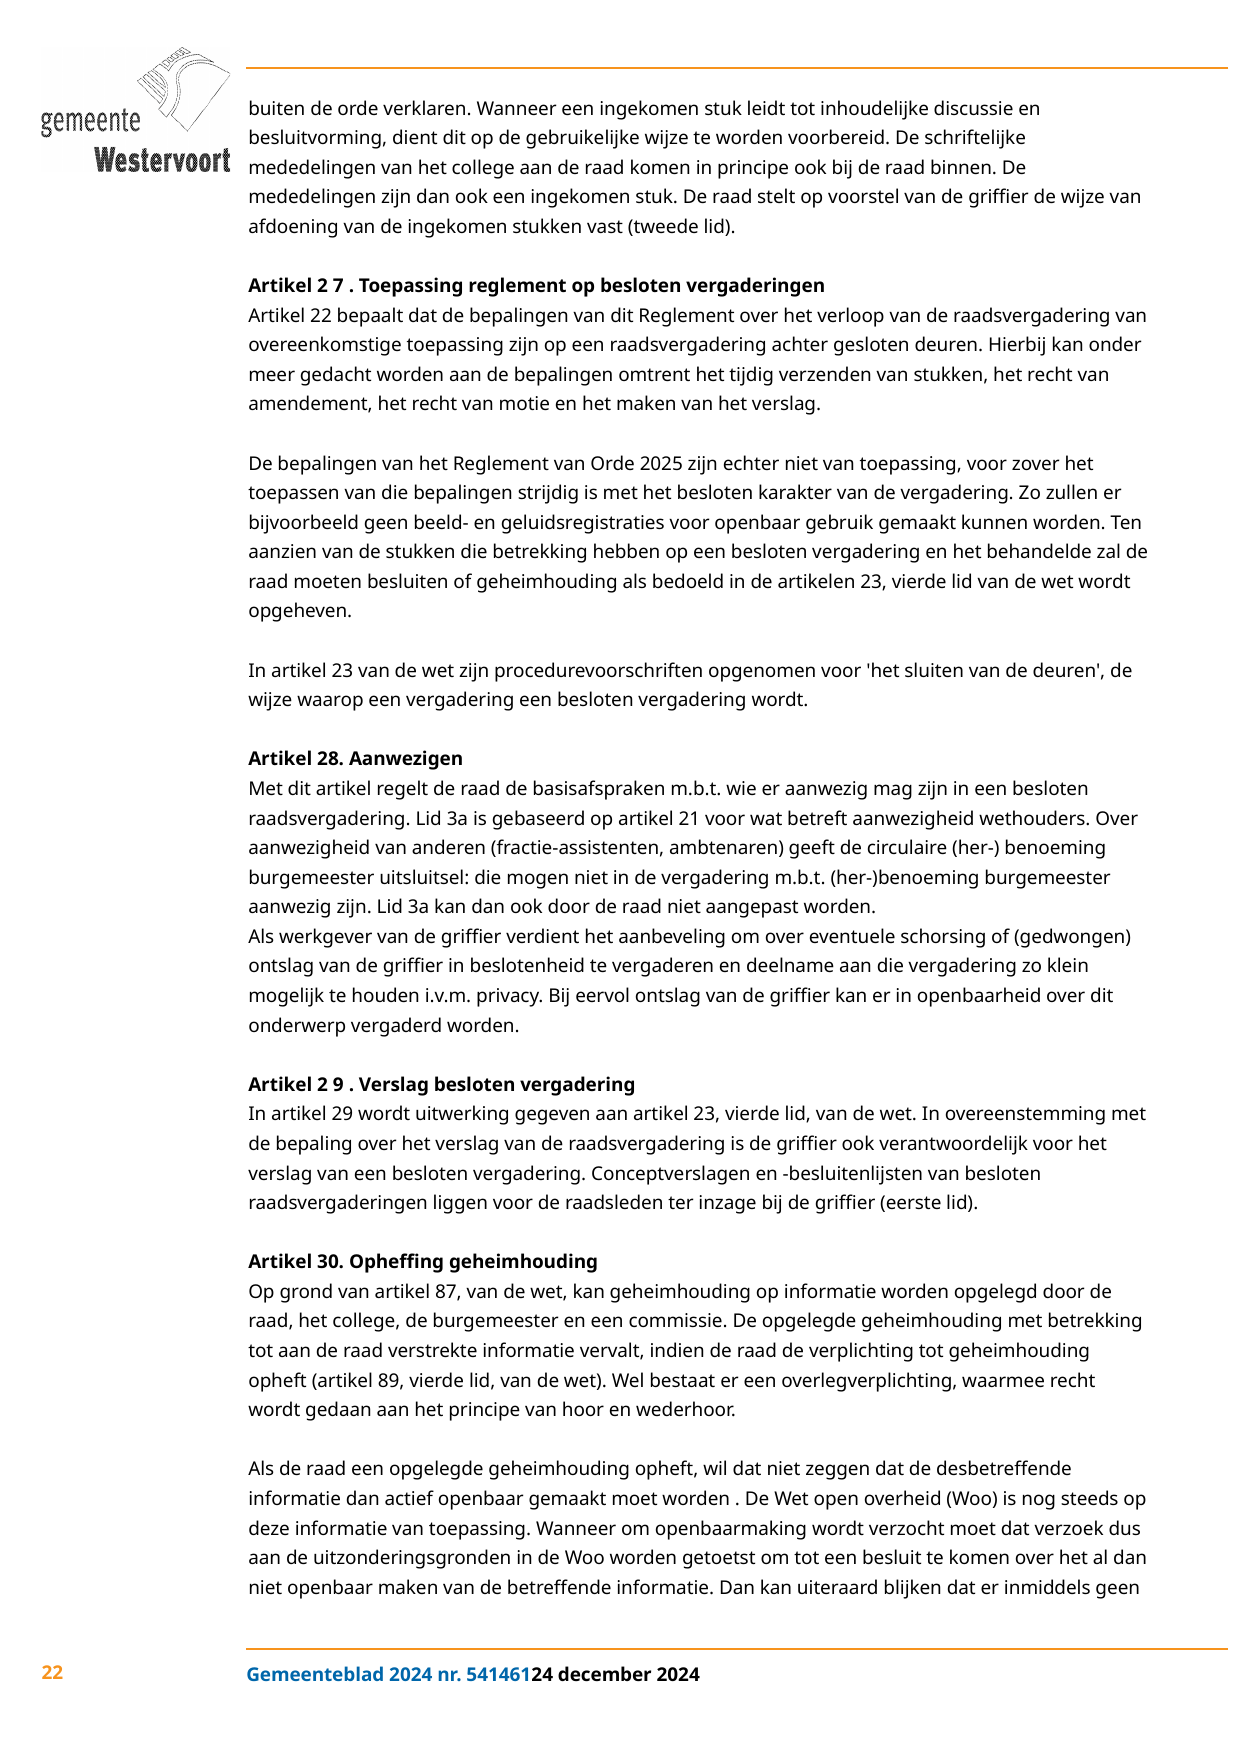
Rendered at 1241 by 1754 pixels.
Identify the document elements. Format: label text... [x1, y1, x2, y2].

text buiten de orde verklaren. Wanneer een ingekomen stuk leidt tot inhoudelijke discussie en besluitvorming, dient dit op de gebruikelijke wijze te worden voorbereid. De schriftelijke mededelingen van het college aan de raad komen in principe ook bij de raad binnen. De mededelingen zijn dan ook een ingekomen stuk. De raad stelt op voorstel van de griffier de wijze van afdoening van de ingekomen stukken vast (tweede lid). [248, 95, 1152, 239]
text De bepalingen van het Reglement van Orde 2025 zijn echter niet van toepassing, voor zover het toepassen van die bepalingen strijdig is met het besloten karakter van de vergadering. Zo zullen er bijvoorbeeld geen beeld- en geluidsregistraties voor openbaar gebruik gemaakt kunnen worden. Ten aanzien van de stukken die betrekking hebben op een besloten vergadering en het behandelde zal de raad moeten besluiten of geheimhouding als bedoeld in de artikelen 23, vierde lid van de wet wordt opgeheven. [248, 450, 1152, 623]
text Artikel 30. Opheffing geheimhouding [248, 1248, 1152, 1274]
picture [41, 47, 231, 172]
text In artikel 23 van de wet zijn procedurevoorschriften opgenomen voor 'het sluiten van de deuren', de wijze waarop een vergadering een besloten vergadering wordt. [248, 657, 1152, 712]
text In artikel 29 wordt uitwerking gegeven aan artikel 23, vierde lid, van de wet. In overeenstemming met de bepaling over het verslag van de raadsvergadering is de griffier ook verantwoordelijk voor het verslag van een besloten vergadering. Conceptverslagen en -besluitenlijsten van besloten raadsvergaderingen liggen voor de raadsleden ter inzage bij de griffier (eerste lid). [248, 1101, 1152, 1215]
text Als werkgever van de griffier verdient het aanbeveling om over eventuele schorsing of (gedwongen) ontslag van de griffier in beslotenheid te vergaderen en deelname aan die vergadering zo klein mogelijk te houden i.v.m. privacy. Bij eervol ontslag van de griffier kan er in openbaarheid over dit onderwerp vergaderd worden. [248, 923, 1152, 1038]
text Artikel 2 9 . Verslag besloten vergadering [248, 1071, 1152, 1097]
text Artikel 22 bepaalt dat de bepalingen van dit Reglement over het verloop van de raadsvergadering van overeenkomstige toepassing zijn op een raadsvergadering achter gesloten deuren. Hierbij kan onder meer gedacht worden aan de bepalingen omtrent het tijdig verzenden van stukken, het recht van amendement, het recht van motie en het maken van het verslag. [248, 302, 1152, 416]
text Als de raad een opgelegde geheimhouding opheft, wil dat niet zeggen dat de desbetreffende informatie dan actief openbaar gemaakt moet worden . De Wet open overheid (Woo) is nog steeds op deze informatie van toepassing. Wanneer om openbaarmaking wordt verzocht moet dat verzoek dus aan de uitzonderingsgronden in de Woo worden getoetst om tot een besluit te komen over het al dan niet openbaar maken van de betreffende informatie. Dan kan uiteraard blijken dat er inmiddels geen [248, 1456, 1152, 1600]
text Artikel 28. Aanwezigen [248, 746, 1152, 771]
text Op grond van artikel 87, van de wet, kan geheimhouding op informatie worden opgelegd door de raad, het college, de burgemeester en een commissie. De opgelegde geheimhouding met betrekking tot aan de raad verstrekte informatie vervalt, indien de raad de verplichting tot geheimhouding opheft (artikel 89, vierde lid, van de wet). Wel bestaat er een overlegverplichting, waarmee recht wordt gedaan aan het principe van hoor en wederhoor. [248, 1278, 1152, 1422]
text Artikel 2 7 . Toepassing reglement op besloten vergaderingen [248, 272, 1152, 298]
text Met dit artikel regelt de raad de basisafspraken m.b.t. wie er aanwezig mag zijn in een besloten raadsvergadering. Lid 3a is gebaseerd op artikel 21 voor wat betreft aanwezigheid wethouders. Over aanwezigheid van anderen (fractie-assistenten, ambtenaren) geeft de circulaire (her-) benoeming burgemeester uitsluitsel: die mogen niet in de vergadering m.b.t. (her-)benoeming burgemeester aanwezig zijn. Lid 3a kan dan ook door de raad niet aangepast worden. [248, 775, 1152, 919]
